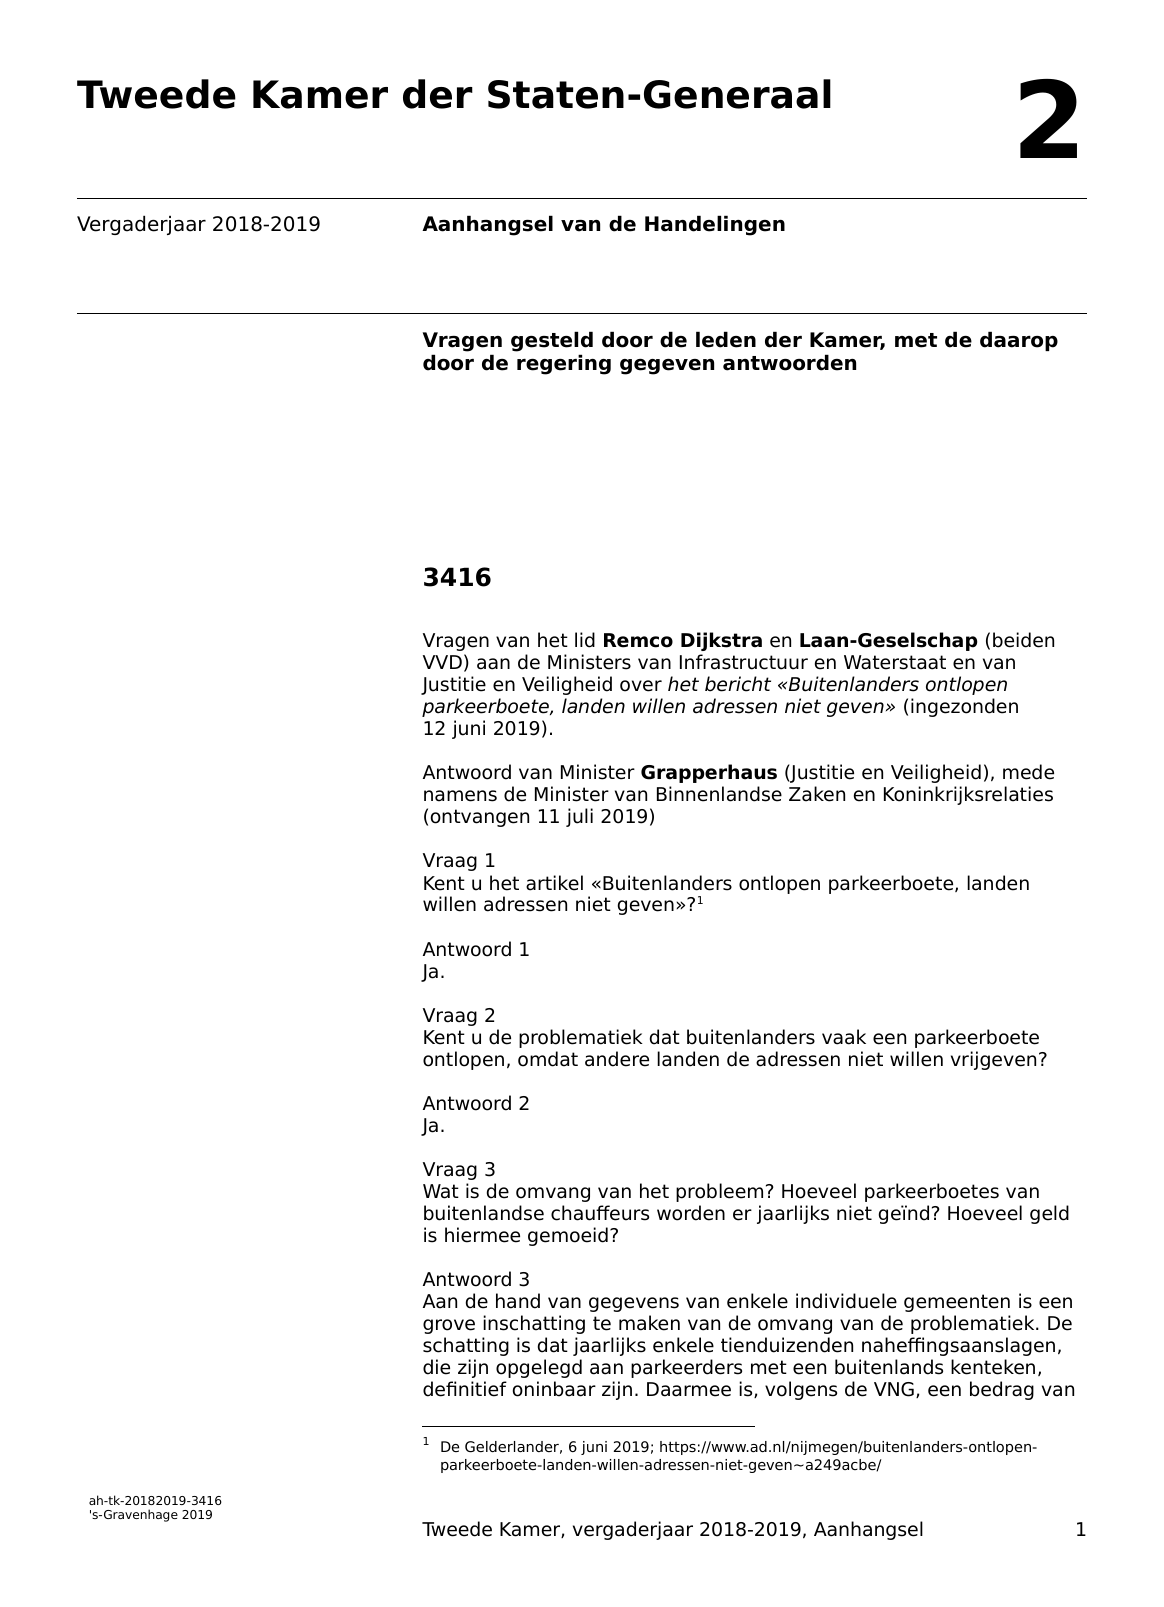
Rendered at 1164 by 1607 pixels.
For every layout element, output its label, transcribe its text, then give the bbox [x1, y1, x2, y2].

table_header 2 [886, 59, 1087, 198]
table_cell Vragen gesteld door de leden der Kamer, met de daarop door de regering gegeven antwoorden [422, 314, 1087, 375]
text De Gelderlander, 6 juni 2019; https://www.ad.nl/nijmegen/buitenlanders-ontlopen-parkeerboete-landen-willen-adressen-niet-geven~a249acbe/ [422, 1435, 1087, 1474]
text Vraag 2 [422, 1005, 1087, 1027]
text Ja. [422, 1115, 1087, 1137]
text Ja. [422, 961, 1087, 982]
text Vraag 1 [422, 850, 1087, 872]
text 3416 [422, 563, 1087, 592]
table_cell [77, 314, 422, 375]
text Antwoord 2 [422, 1093, 1087, 1115]
text Aan de hand van gegevens van enkele individuele gemeenten is een grove inschatting te maken van de omvang van de problematiek. De schatting is dat jaarlijks enkele tienduizenden naheffingsaanslagen, die zijn opgelegd aan parkeerders met een buitenlands kenteken, definitief oninbaar zijn. Daarmee is, volgens de VNG, een bedrag van [422, 1291, 1087, 1401]
text Antwoord 3 [422, 1269, 1087, 1291]
text Kent u het artikel «Buitenlanders ontlopen parkeerboete, landen willen adressen niet geven»? [422, 872, 1087, 916]
text Antwoord van Minister Grapperhaus (Justitie en Veiligheid), mede namens de Minister van Binnenlandse Zaken en Koninkrijksrelaties (ontvangen 11 juli 2019) [422, 762, 1087, 828]
text Vraag 3 [422, 1159, 1087, 1181]
table_header Tweede Kamer der Staten-Generaal [77, 59, 886, 198]
text Antwoord 1 [422, 938, 1087, 961]
text Kent u de problematiek dat buitenlanders vaak een parkeerboete ontlopen, omdat andere landen de adressen niet willen vrijgeven? [422, 1027, 1087, 1071]
text Wat is de omvang van het probleem? Hoeveel parkeerboetes van buitenlandse chauffeurs worden er jaarlijks niet geïnd? Hoeveel geld is hiermee gemoeid? [422, 1181, 1087, 1247]
text 's-Gravenhage 2019 [88, 1508, 323, 1522]
table_cell Aanhangsel van de Handelingen [422, 199, 1087, 313]
table_cell Vergaderjaar 2018-2019 [77, 199, 422, 313]
text Vragen van het lid Remco Dijkstra en Laan-Geselschap (beiden VVD) aan de Ministers van Infrastructuur en Waterstaat en van Justitie en Veiligheid over het bericht «Buitenlanders ontlopen parkeerboete, landen willen adressen niet geven» (ingezonden 12 juni 2019). [422, 630, 1087, 740]
text ah-tk-20182019-3416 [88, 1494, 323, 1508]
